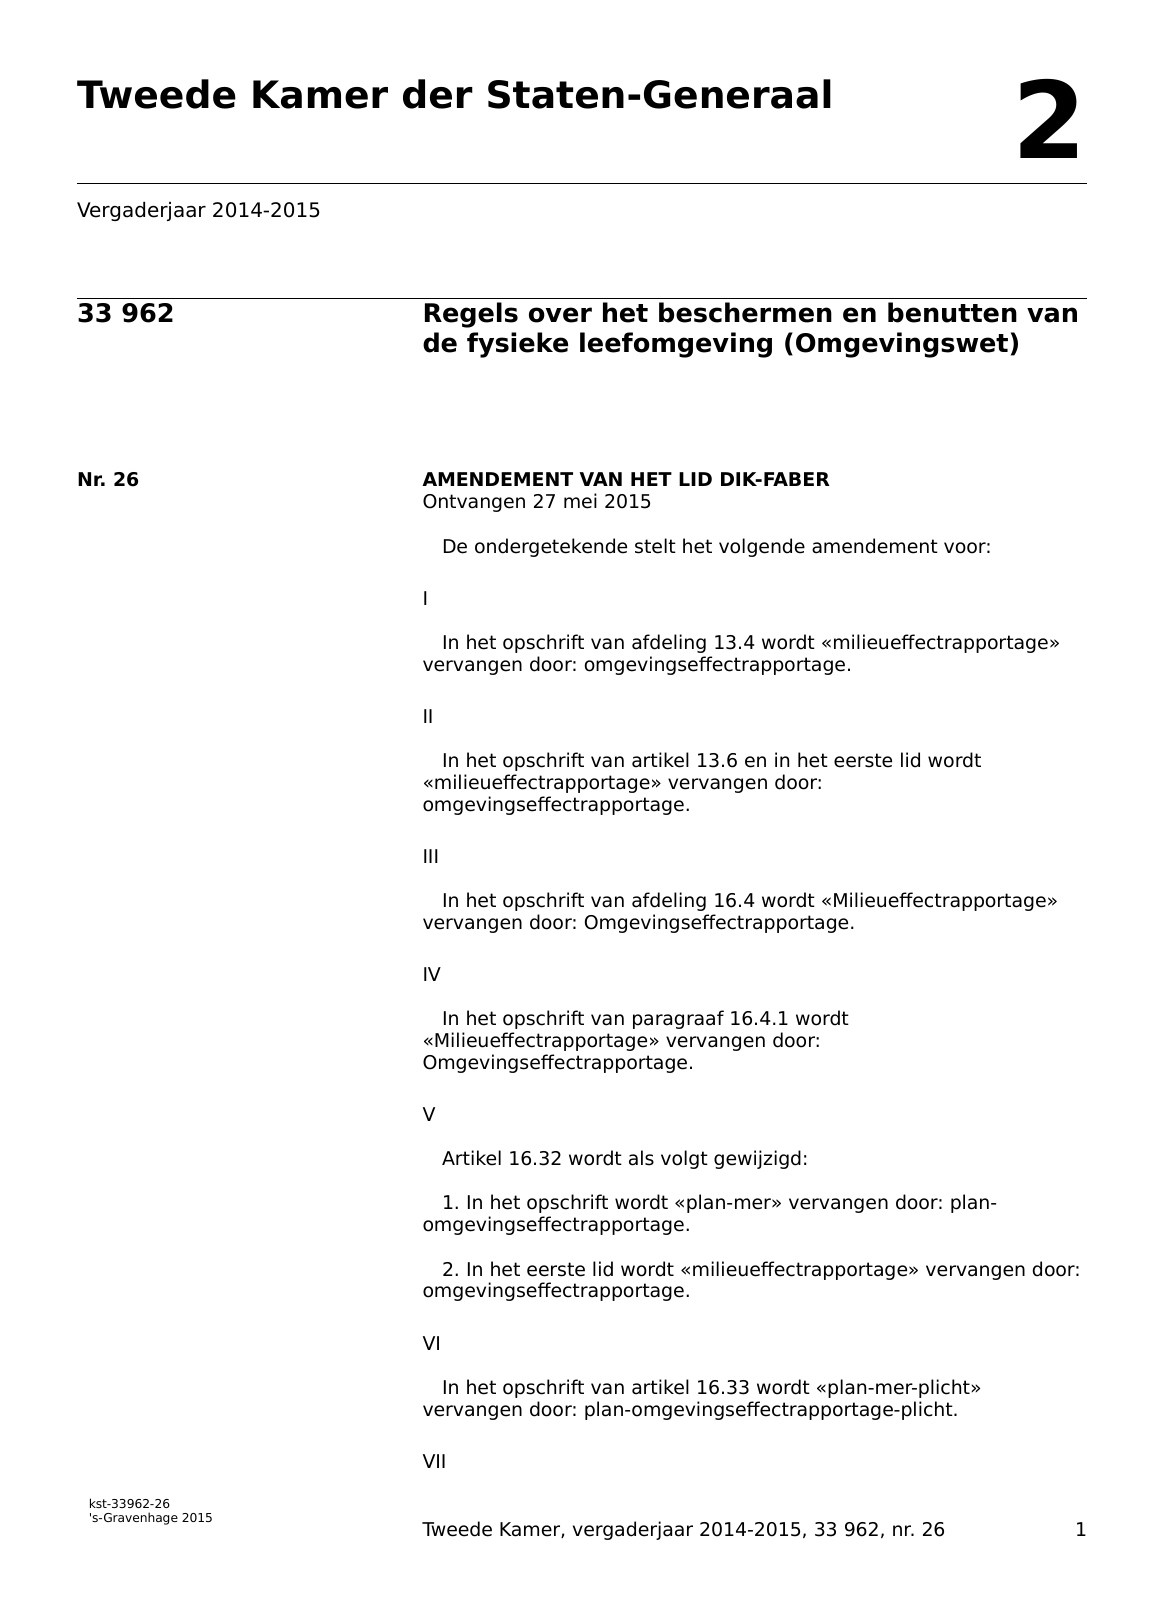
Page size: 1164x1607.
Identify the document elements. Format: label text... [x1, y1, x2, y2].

subtitle Nr. 26 AMENDEMENT VAN HET LID DIK-FABER [77, 469, 1087, 491]
table_header 2 [886, 59, 1087, 183]
subtitle I [422, 587, 1087, 609]
subtitle III [422, 846, 1087, 868]
text 's-Gravenhage 2015 [88, 1511, 323, 1525]
subtitle IV [422, 964, 1087, 986]
text kst-33962-26 [88, 1497, 323, 1511]
text In het opschrift van artikel 13.6 en in het eerste lid wordt «milieueffectrapportage» vervangen door: omgevingseffectrapportage. [422, 750, 1087, 816]
subtitle II [422, 706, 1087, 728]
table_header Tweede Kamer der Staten-Generaal [77, 59, 886, 183]
text In het opschrift van afdeling 16.4 wordt «Milieueffectrapportage» vervangen door: Omgevingseffectrapportage. [422, 890, 1087, 934]
subtitle V [422, 1104, 1087, 1126]
text Ontvangen 27 mei 2015 [422, 491, 1087, 513]
subtitle VI [422, 1332, 1087, 1354]
table_cell Vergaderjaar 2014-2015 [77, 184, 1087, 298]
text In het opschrift van afdeling 13.4 wordt «milieueffectrapportage» vervangen door: omgevingseffectrapportage. [422, 632, 1087, 676]
text In het opschrift van artikel 16.33 wordt «plan-mer-plicht» vervangen door: plan-omgevingseffectrapportage-plicht. [422, 1377, 1087, 1421]
text Artikel 16.32 wordt als volgt gewijzigd: [422, 1148, 1087, 1170]
text In het opschrift van paragraaf 16.4.1 wordt «Milieueffectrapportage» vervangen door: Omgevingseffectrapportage. [422, 1008, 1087, 1074]
subtitle VII [422, 1451, 1087, 1472]
text 2. In het eerste lid wordt «milieueffectrapportage» vervangen door: omgevingseffectrapportage. [422, 1258, 1087, 1302]
subtitle 33 962 Regels over het beschermen en benutten van de fysieke leefomgeving (Omgevingswet) [77, 299, 1087, 358]
text De ondergetekende stelt het volgende amendement voor: [422, 536, 1087, 557]
text 1. In het opschrift wordt «plan-mer» vervangen door: plan-omgevingseffectrapportage. [422, 1192, 1087, 1236]
